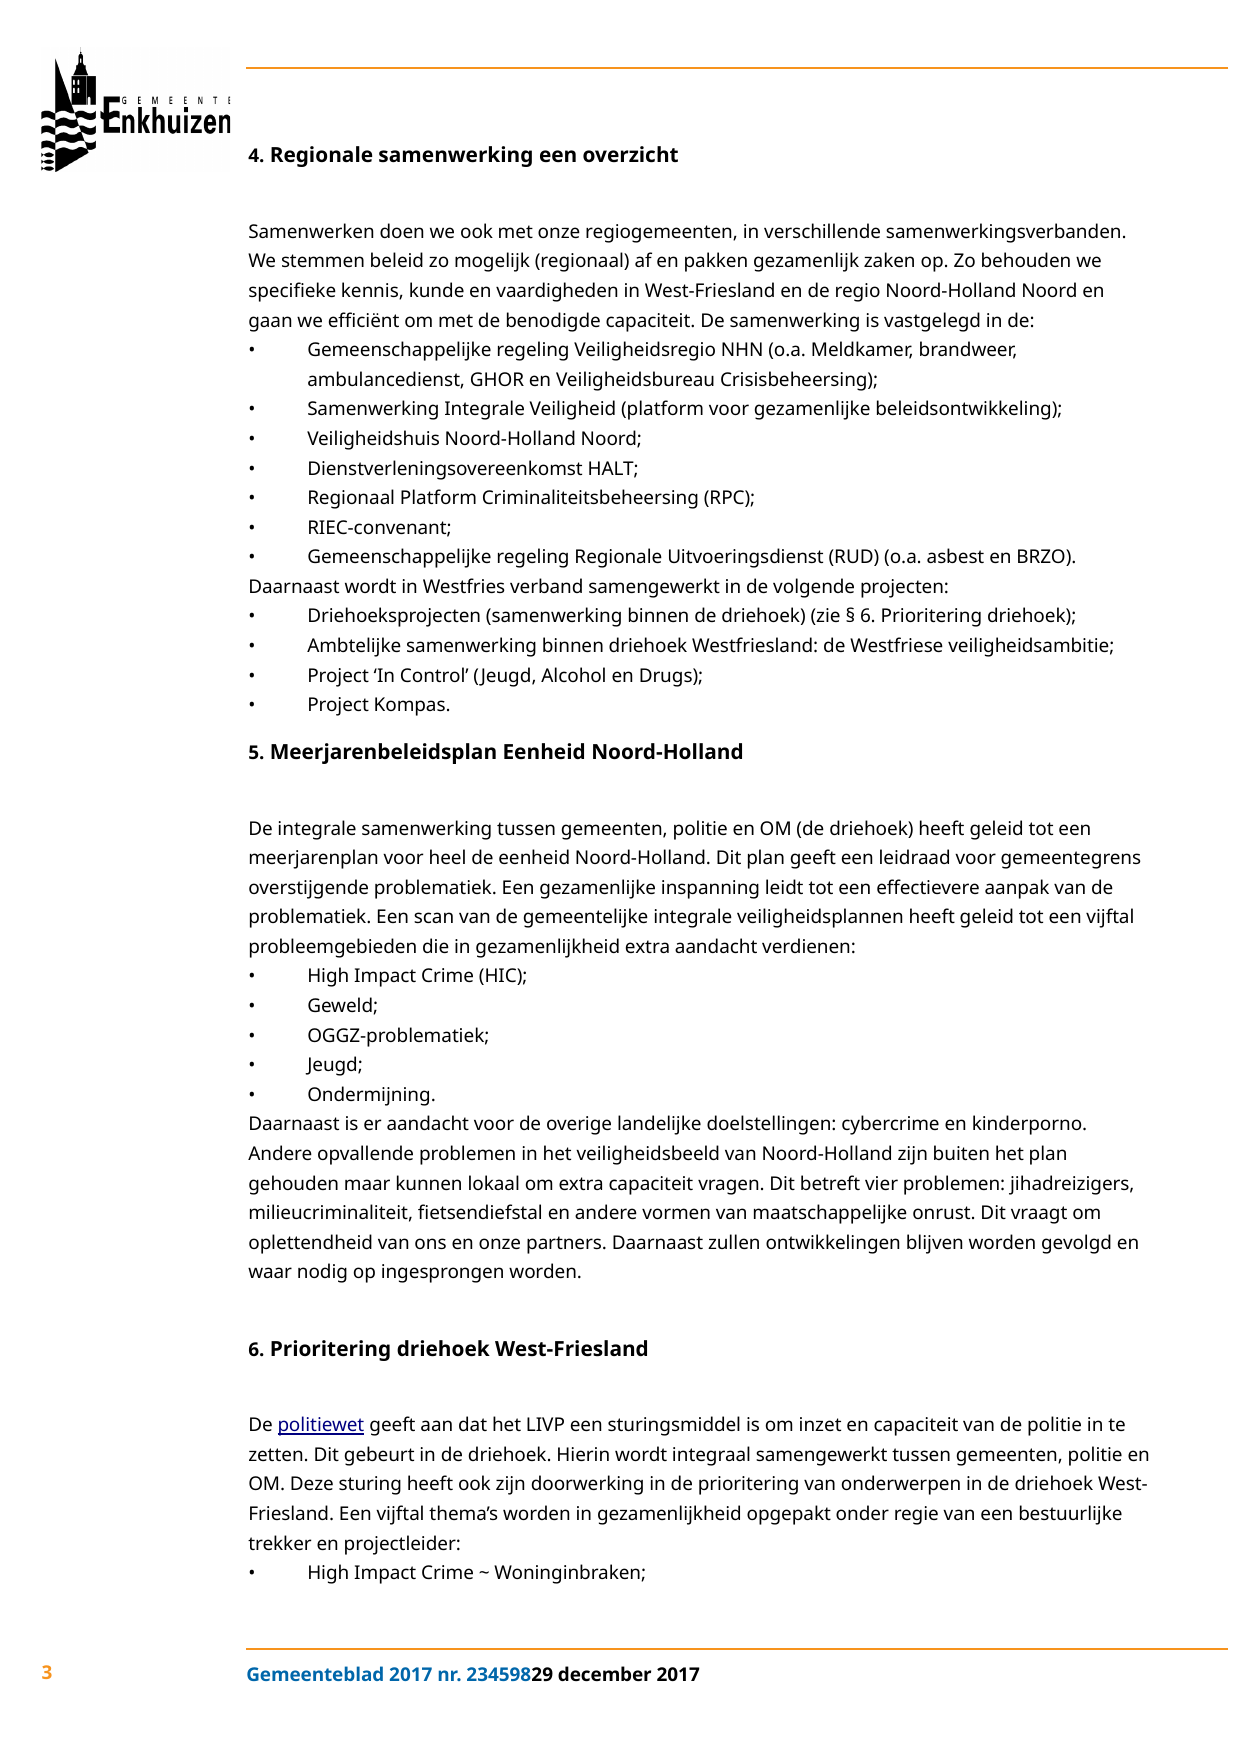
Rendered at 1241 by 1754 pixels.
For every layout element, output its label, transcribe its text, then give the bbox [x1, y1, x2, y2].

text 4. Regionale samenwerking een overzicht [248, 140, 1152, 169]
list Ambtelijke samenwerking binnen driehoek Westfriesland: de Westfriese veiligheidsambitie; [248, 632, 1152, 658]
list Project Kompas. [248, 691, 1152, 717]
list OGGZ-problematiek; [248, 1022, 1152, 1048]
text Samenwerken doen we ook met onze regiogemeenten, in verschillende samenwerkingsverbanden. We stemmen beleid zo mogelijk (regionaal) af en pakken gezamenlijk zaken op. Zo behouden we specifieke kennis, kunde en vaardigheden in West-Friesland en de regio Noord-Holland Noord en gaan we efficiënt om met de benodigde capaciteit. De samenwerking is vastgelegd in de: [248, 218, 1152, 333]
text 6. Prioritering driehoek West-Friesland [248, 1334, 1152, 1362]
list Driehoeksprojecten (samenwerking binnen de driehoek) (zie § 6. Prioritering driehoek); [248, 603, 1152, 628]
text De politiewet geeft aan dat het LIVP een sturingsmiddel is om inzet en capaciteit van de politie in te zetten. Dit gebeurt in de driehoek. Hierin wordt integraal samengewerkt tussen gemeenten, politie en OM. Deze sturing heeft ook zijn doorwerking in de prioritering van onderwerpen in de driehoek West-Friesland. Een vijftal thema’s worden in gezamenlijkheid opgepakt onder regie van een bestuurlijke trekker en projectleider: [248, 1411, 1152, 1556]
list High Impact Crime ~ Woninginbraken; [248, 1559, 1152, 1585]
list Samenwerking Integrale Veiligheid (platform voor gezamenlijke beleidsontwikkeling); [248, 396, 1152, 421]
text De integrale samenwerking tussen gemeenten, politie en OM (de driehoek) heeft geleid tot een meerjarenplan voor heel de eenheid Noord-Holland. Dit plan geeft een leidraad voor gemeentegrens overstijgende problematiek. Een gezamenlijke inspanning leidt tot een effectievere aanpak van de problematiek. Een scan van de gemeentelijke integrale veiligheidsplannen heeft geleid tot een vijftal probleemgebieden die in gezamenlijkheid extra aandacht verdienen: [248, 815, 1152, 959]
list Regionaal Platform Criminaliteitsbeheersing (RPC); [248, 484, 1152, 510]
list Dienstverleningsovereenkomst HALT; [248, 455, 1152, 481]
picture [41, 47, 231, 172]
list Veiligheidshuis Noord-Holland Noord; [248, 425, 1152, 451]
list Ondermijning. [248, 1081, 1152, 1107]
list Gemeenschappelijke regeling Regionale Uitvoeringsdienst (RUD) (o.a. asbest en BRZO). [248, 543, 1152, 569]
list Jeugd; [248, 1051, 1152, 1077]
list RIEC-convenant; [248, 514, 1152, 540]
text Daarnaast is er aandacht voor de overige landelijke doelstellingen: cybercrime en kinderporno. Andere opvallende problemen in het veiligheidsbeeld van Noord-Holland zijn buiten het plan gehouden maar kunnen lokaal om extra capaciteit vragen. Dit betreft vier problemen: jihadreizigers, milieucriminaliteit, fietsendiefstal en andere vormen van maatschappelijke onrust. Dit vraagt om oplettendheid van ons en onze partners. Daarnaast zullen ontwikkelingen blijven worden gevolgd en waar nodig op ingesprongen worden. [248, 1111, 1152, 1284]
list High Impact Crime (HIC); [248, 963, 1152, 988]
text 5. Meerjarenbeleidsplan Eenheid Noord-Holland [248, 737, 1152, 766]
list Project ‘In Control’ (Jeugd, Alcohol en Drugs); [248, 662, 1152, 688]
list Geweld; [248, 992, 1152, 1018]
list Gemeenschappelijke regeling Veiligheidsregio NHN (o.a. Meldkamer, brandweer, ambulancedienst, GHOR en Veiligheidsbureau Crisisbeheersing); [248, 336, 1152, 392]
text Daarnaast wordt in Westfries verband samengewerkt in de volgende projecten: [248, 573, 1152, 599]
